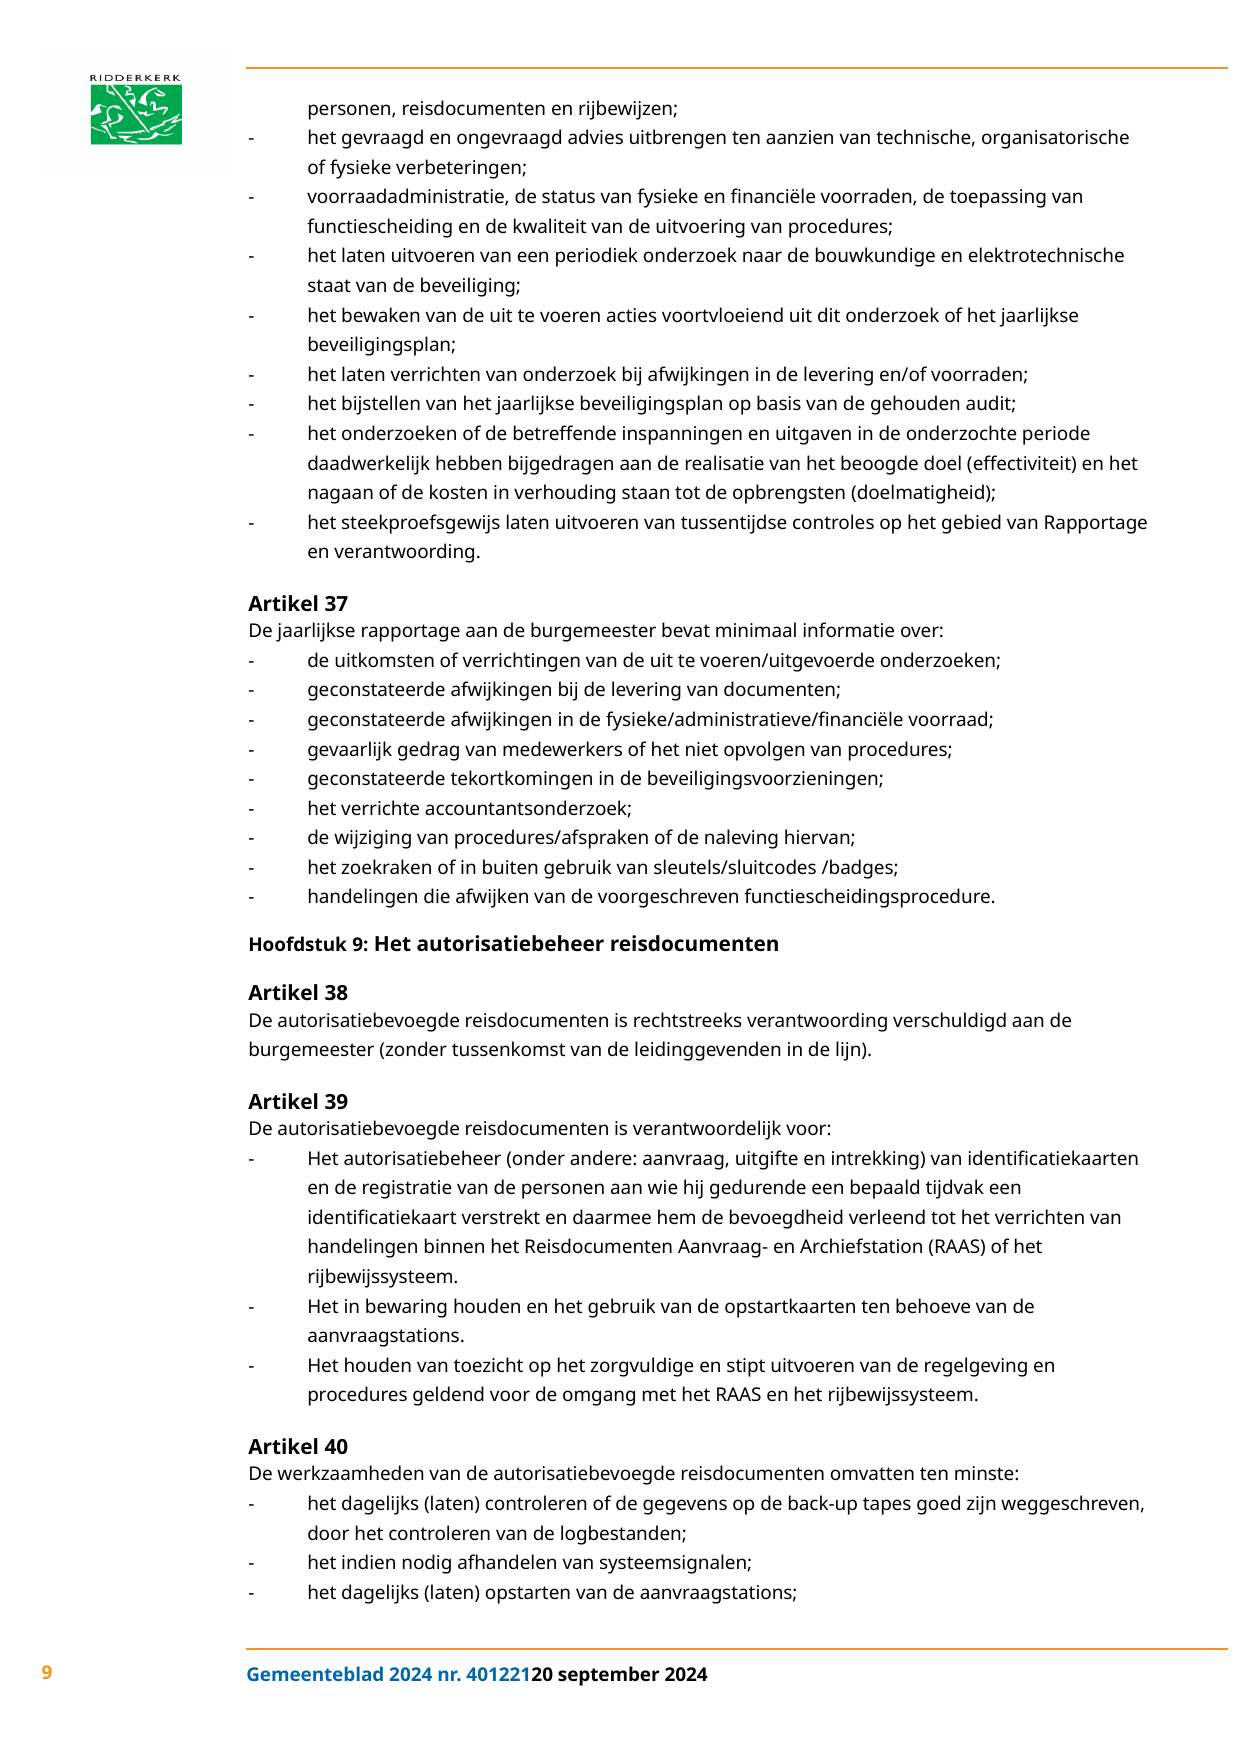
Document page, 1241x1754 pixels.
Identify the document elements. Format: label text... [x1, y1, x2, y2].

list het indien nodig afhandelen van systeemsignalen; [248, 1549, 1152, 1575]
list het dagelijks (laten) controleren of de gegevens op de back-up tapes goed zijn weggeschreven, door het controleren van de logbestanden; [248, 1490, 1152, 1545]
list Het houden van toezicht op het zorgvuldige en stipt uitvoeren van de regelgeving en procedures geldend voor de omgang met het RAAS en het rijbewijssysteem. [248, 1352, 1152, 1407]
list het onderzoeken of de betreffende inspanningen en uitgaven in de onderzochte periode daadwerkelijk hebben bijgedragen aan de realisatie van het beoogde doel (effectiviteit) en het nagaan of de kosten in verhouding staan tot de opbrengsten (doelmatigheid); [248, 420, 1152, 505]
list het laten uitvoeren van een periodiek onderzoek naar de bouwkundige en elektrotechnische staat van de beveiliging; [248, 243, 1152, 298]
list geconstateerde afwijkingen in de fysieke/administratieve/financiële voorraad; [248, 706, 1152, 732]
list geconstateerde tekortkomingen in de beveiligingsvoorzieningen; [248, 765, 1152, 791]
text De autorisatiebevoegde reisdocumenten is verantwoordelijk voor: [248, 1115, 1152, 1141]
list het verrichte accountantsonderzoek; [248, 795, 1152, 821]
list de wijziging van procedures/afspraken of de naleving hiervan; [248, 824, 1152, 850]
list het steekproefsgewijs laten uitvoeren van tussentijdse controles op het gebied van Rapportage en verantwoording. [248, 509, 1152, 564]
text Hoofdstuk 9: Het autorisatiebeheer reisdocumenten [248, 929, 1152, 958]
list de uitkomsten of verrichtingen van de uit te voeren/uitgevoerde onderzoeken; [248, 647, 1152, 673]
list het dagelijks (laten) opstarten van de aanvraagstations; [248, 1579, 1152, 1604]
list Het in bewaring houden en het gebruik van de opstartkaarten ten behoeve van de aanvraagstations. [248, 1293, 1152, 1348]
text Artikel 38 [248, 978, 1152, 1007]
text Artikel 39 [248, 1087, 1152, 1115]
list het bewaken van de uit te voeren acties voortvloeiend uit dit onderzoek of het jaarlijkse beveiligingsplan; [248, 302, 1152, 357]
list het bijstellen van het jaarlijkse beveiligingsplan op basis van de gehouden audit; [248, 391, 1152, 416]
list Het autorisatiebeheer (onder andere: aanvraag, uitgifte en intrekking) van identificatiekaarten en de registratie van de personen aan wie hij gedurende een bepaald tijdvak een identificatiekaart verstrekt en daarmee hem de bevoegdheid verleend tot het verrichten van handelingen binnen het Reisdocumenten Aanvraag- en Archiefstation (RAAS) of het rijbewijssysteem. [248, 1145, 1152, 1289]
list gevaarlijk gedrag van medewerkers of het niet opvolgen van procedures; [248, 736, 1152, 761]
list het gevraagd en ongevraagd advies uitbrengen ten aanzien van technische, organisatorische of fysieke verbeteringen; [248, 124, 1152, 180]
list personen, reisdocumenten en rijbewijzen; [248, 95, 1152, 121]
text De jaarlijkse rapportage aan de burgemeester bevat minimaal informatie over: [248, 617, 1152, 643]
text Artikel 37 [248, 589, 1152, 617]
list het laten verrichten van onderzoek bij afwijkingen in de levering en/of voorraden; [248, 361, 1152, 387]
list het zoekraken of in buiten gebruik van sleutels/sluitcodes /badges; [248, 854, 1152, 880]
list voorraadadministratie, de status van fysieke en financiële voorraden, de toepassing van functiescheiding en de kwaliteit van de uitvoering van procedures; [248, 183, 1152, 239]
text De autorisatiebevoegde reisdocumenten is rechtstreeks verantwoording verschuldigd aan de burgemeester (zonder tussenkomst van de leidinggevenden in de lijn). [248, 1007, 1152, 1062]
text De werkzaamheden van de autorisatiebevoegde reisdocumenten omvatten ten minste: [248, 1461, 1152, 1486]
list geconstateerde afwijkingen bij de levering van documenten; [248, 677, 1152, 702]
picture [41, 47, 231, 172]
text Artikel 40 [248, 1432, 1152, 1461]
list handelingen die afwijken van de voorgeschreven functiescheidingsprocedure. [248, 884, 1152, 909]
